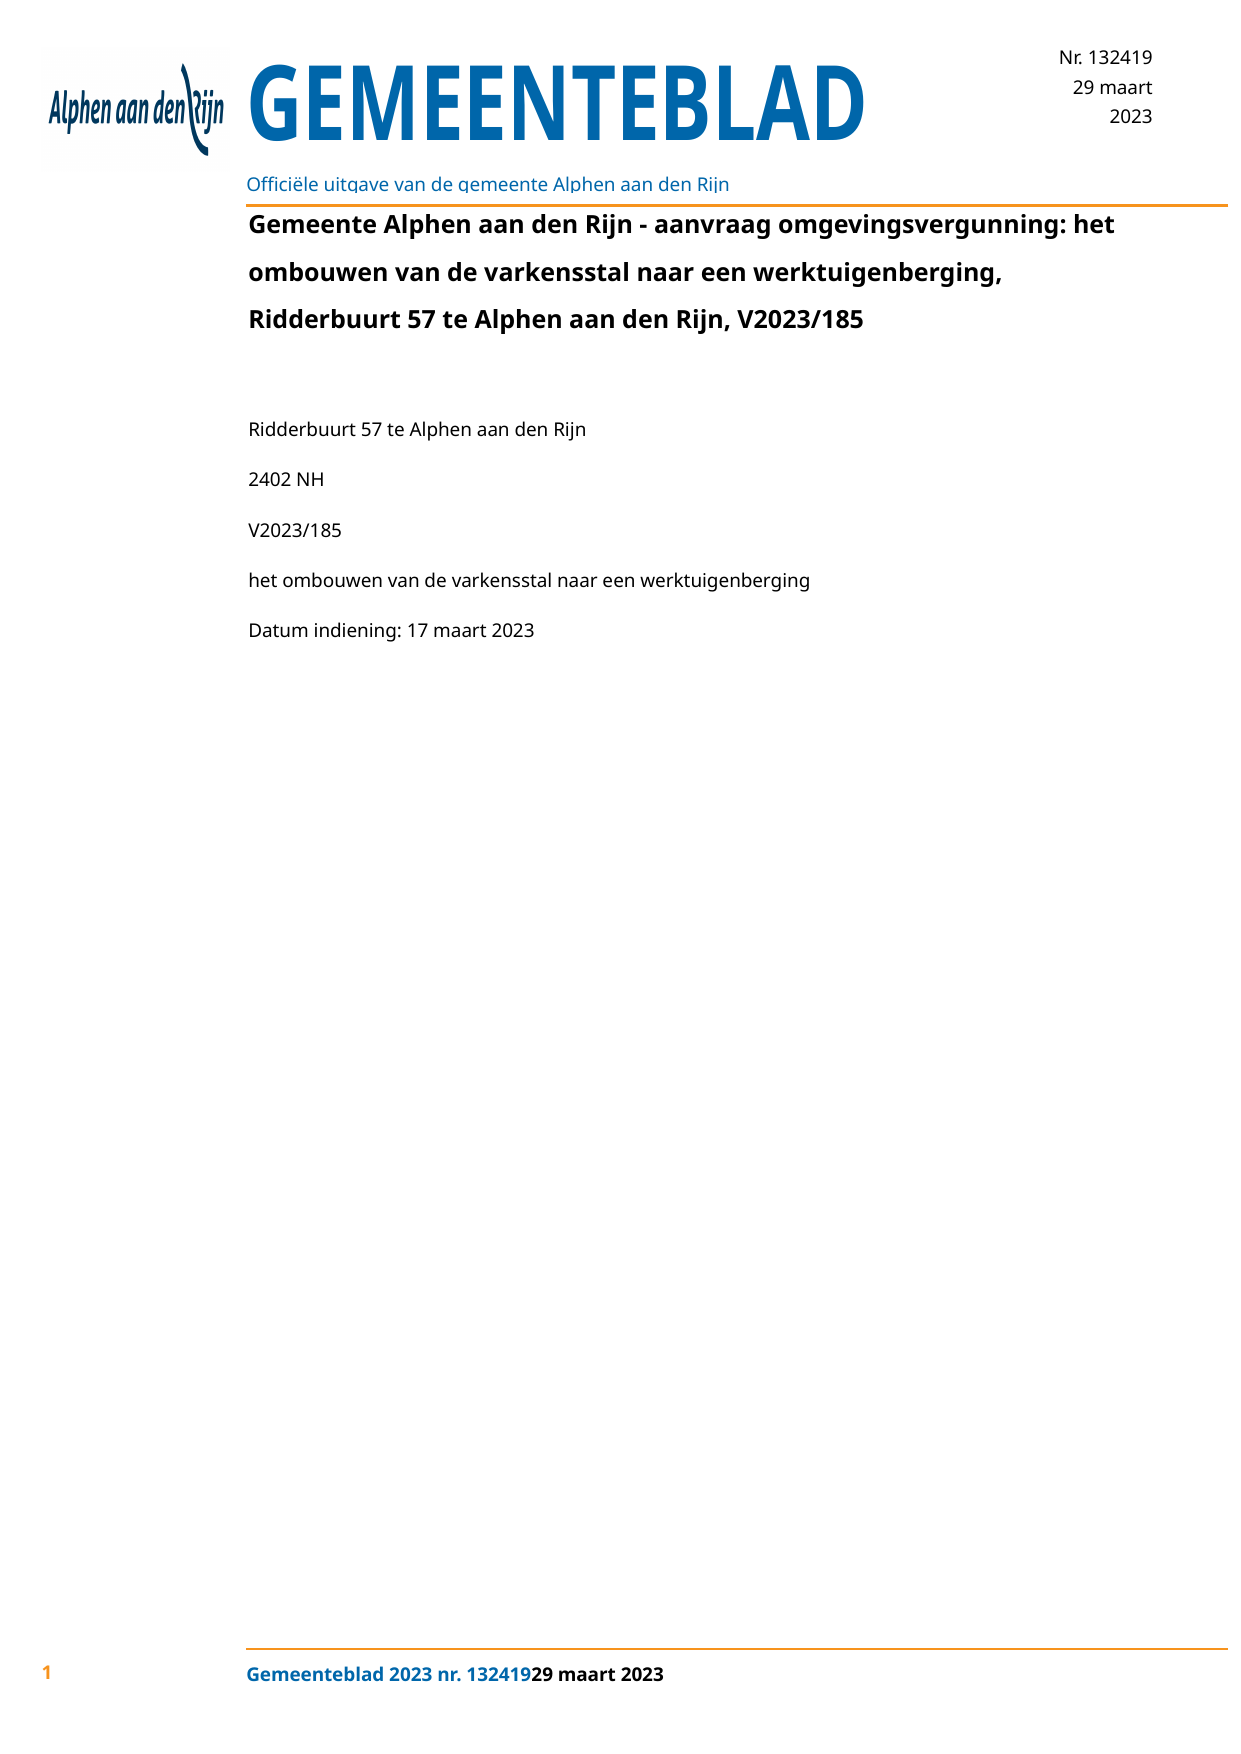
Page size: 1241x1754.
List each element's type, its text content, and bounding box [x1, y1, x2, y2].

text 2402 NH [248, 466, 1152, 492]
text V2023/185 [248, 517, 1152, 542]
picture [41, 47, 231, 172]
text Datum indiening: 17 maart 2023 [248, 618, 1152, 643]
text Ridderbuurt 57 te Alphen aan den Rijn [248, 416, 1152, 442]
text het ombouwen van de varkensstal naar een werktuigenberging [248, 567, 1152, 593]
text Gemeente Alphen aan den Rijn - aanvraag omgevingsvergunning: het ombouwen van de varkensstal naar een werktuigenberging, Ridderbuurt 57 te Alphen aan den Rijn, V2023/185 [248, 207, 1152, 336]
